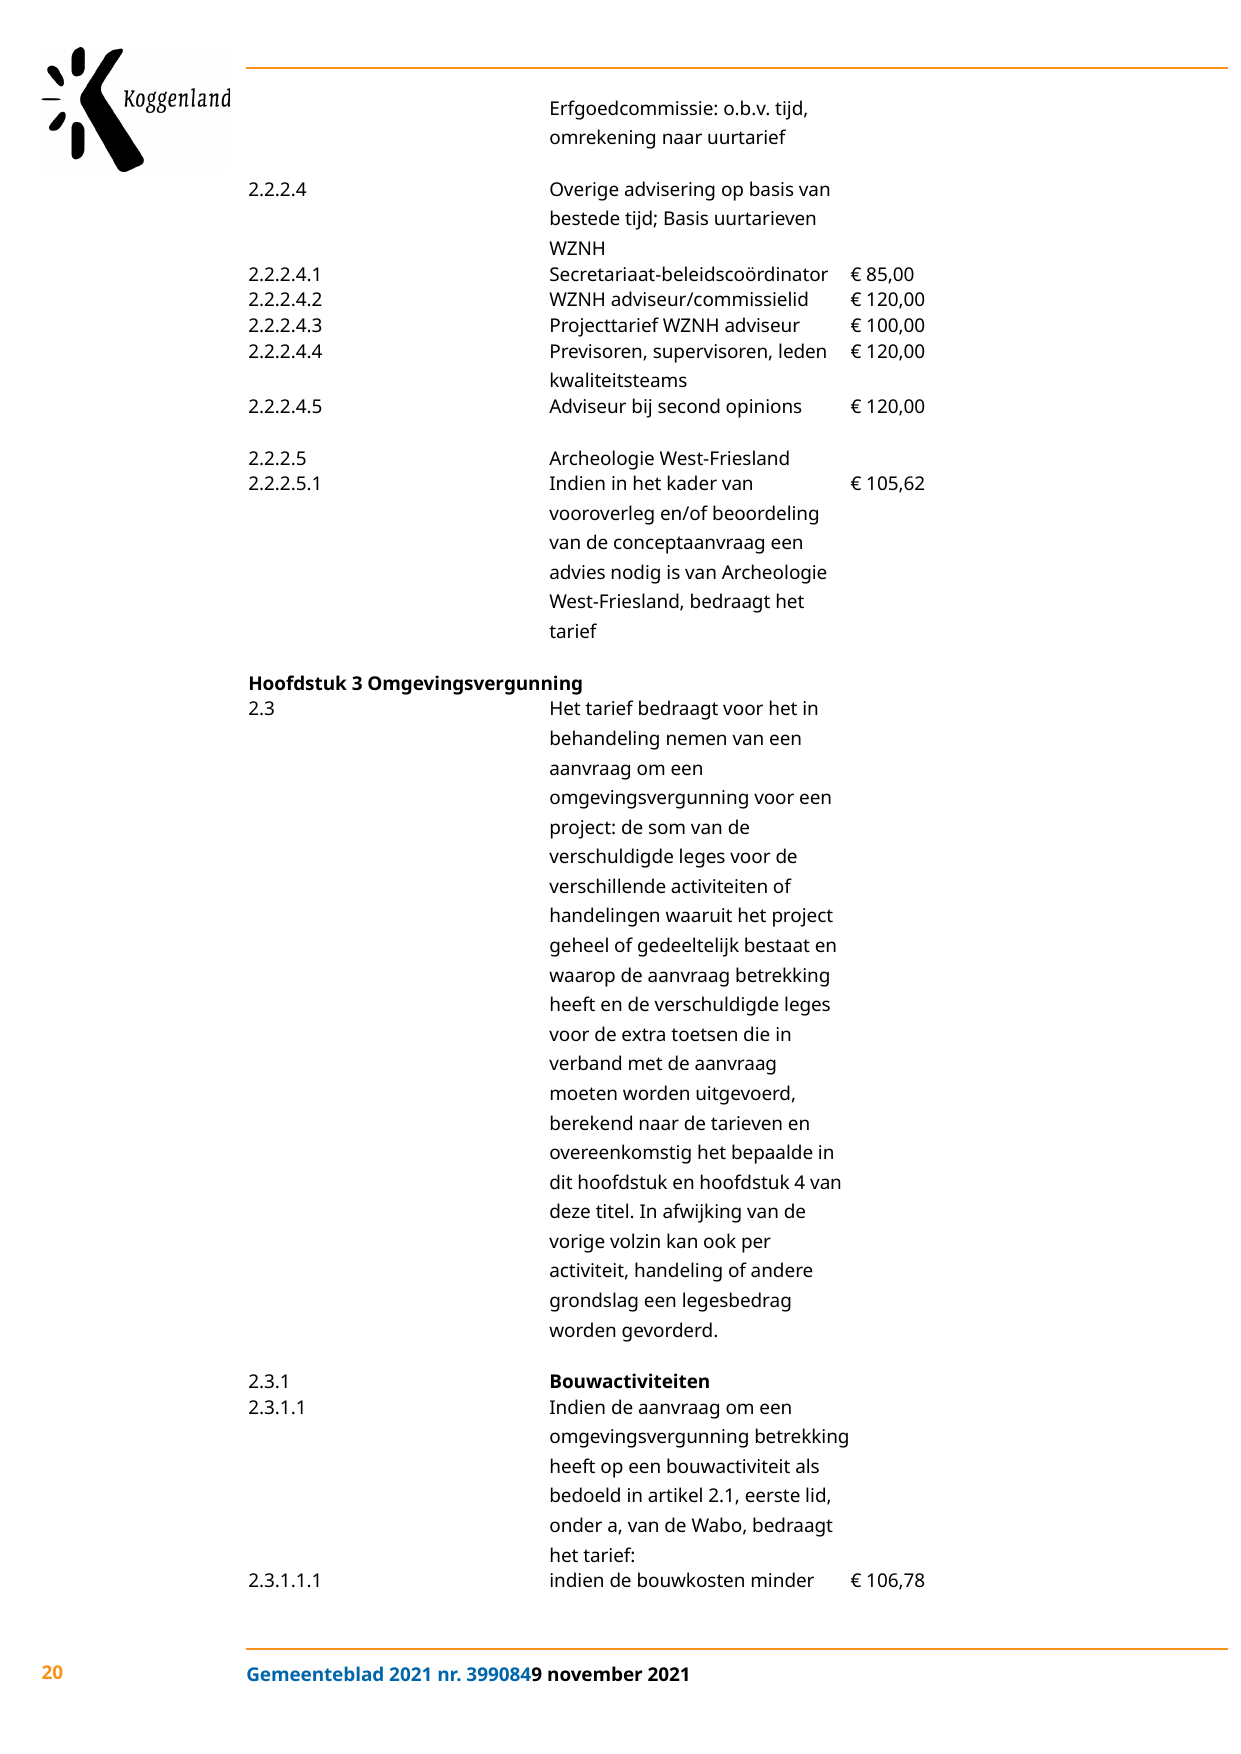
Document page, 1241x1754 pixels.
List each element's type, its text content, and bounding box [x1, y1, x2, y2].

table_cell [248, 150, 549, 176]
table_cell 2.3 [248, 696, 549, 1342]
table_cell [248, 95, 549, 150]
table_cell Erfgoedcommissie: o.b.v. tijd, omrekening naar uurtarief [549, 95, 850, 150]
table_cell [850, 445, 1152, 470]
table_cell € 105,62 [850, 470, 1152, 644]
table_cell € 100,00 [850, 312, 1152, 338]
table_cell [850, 670, 1152, 696]
table_cell 2.2.2.4.5 [248, 393, 549, 419]
table_cell € 120,00 [850, 393, 1152, 419]
table_cell 2.3.1 [248, 1368, 549, 1394]
table_cell [549, 644, 850, 670]
table_cell 2.2.2.5.1 [248, 470, 549, 644]
table_cell [850, 176, 1152, 261]
table_cell € 120,00 [850, 338, 1152, 393]
table_cell [850, 95, 1152, 150]
table_cell € 106,78 [850, 1568, 1152, 1593]
table_cell [248, 419, 549, 445]
table_cell Adviseur bij second opinions [549, 393, 850, 419]
table_cell WZNH adviseur/commissielid [549, 286, 850, 312]
table_cell [248, 644, 549, 670]
table_cell Indien de aanvraag om een omgevingsvergunning betrekking heeft op een bouwactiviteit als bedoeld in artikel 2.1, eerste lid, onder a, van de Wabo, bedraagt het tarief: [549, 1394, 850, 1568]
table_cell Indien in het kader van vooroverleg en/of beoordeling van de conceptaanvraag een advies nodig is van Archeologie West-Friesland, bedraagt het tarief [549, 470, 850, 644]
table_cell Overige advisering op basis van bestede tijd; Basis uurtarieven WZNH [549, 176, 850, 261]
table_cell [549, 419, 850, 445]
table_cell [549, 1343, 850, 1368]
table_cell Projecttarief WZNH adviseur [549, 312, 850, 338]
table_cell € 120,00 [850, 286, 1152, 312]
table_cell € 85,00 [850, 261, 1152, 286]
table_cell Hoofdstuk 3 Omgevingsvergunning [248, 670, 850, 696]
table_cell 2.2.2.4.3 [248, 312, 549, 338]
table_cell [850, 1343, 1152, 1368]
table_cell indien de bouwkosten minder [549, 1568, 850, 1593]
table_cell 2.3.1.1 [248, 1394, 549, 1568]
table_cell [248, 1343, 549, 1368]
table_cell 2.2.2.5 [248, 445, 549, 470]
table_cell [549, 150, 850, 176]
table_cell [850, 150, 1152, 176]
table_cell 2.2.2.4 [248, 176, 549, 261]
table_cell 2.2.2.4.1 [248, 261, 549, 286]
table_cell Previsoren, supervisoren, leden kwaliteitsteams [549, 338, 850, 393]
table_cell [850, 696, 1152, 1342]
table_cell [850, 1368, 1152, 1394]
picture [41, 47, 231, 172]
table_cell [850, 419, 1152, 445]
table_cell Het tarief bedraagt voor het in behandeling nemen van een aanvraag om een omgevingsvergunning voor een project: de som van de verschuldigde leges voor de verschillende activiteiten of handelingen waaruit het project geheel of gedeeltelijk bestaat en waarop de aanvraag betrekking heeft en de verschuldigde leges voor de extra toetsen die in verband met de aanvraag moeten worden uitgevoerd, berekend naar de tarieven en overeenkomstig het bepaalde in dit hoofdstuk en hoofdstuk 4 van deze titel. In afwijking van de vorige volzin kan ook per activiteit, handeling of andere grondslag een legesbedrag worden gevorderd. [549, 696, 850, 1342]
table_cell Bouwactiviteiten [549, 1368, 850, 1394]
table_cell [850, 644, 1152, 670]
table_cell Archeologie West-Friesland [549, 445, 850, 470]
table_cell Secretariaat-beleidscoördinator [549, 261, 850, 286]
table_cell [850, 1394, 1152, 1568]
table_cell 2.3.1.1.1 [248, 1568, 549, 1593]
table_cell 2.2.2.4.4 [248, 338, 549, 393]
table_cell 2.2.2.4.2 [248, 286, 549, 312]
